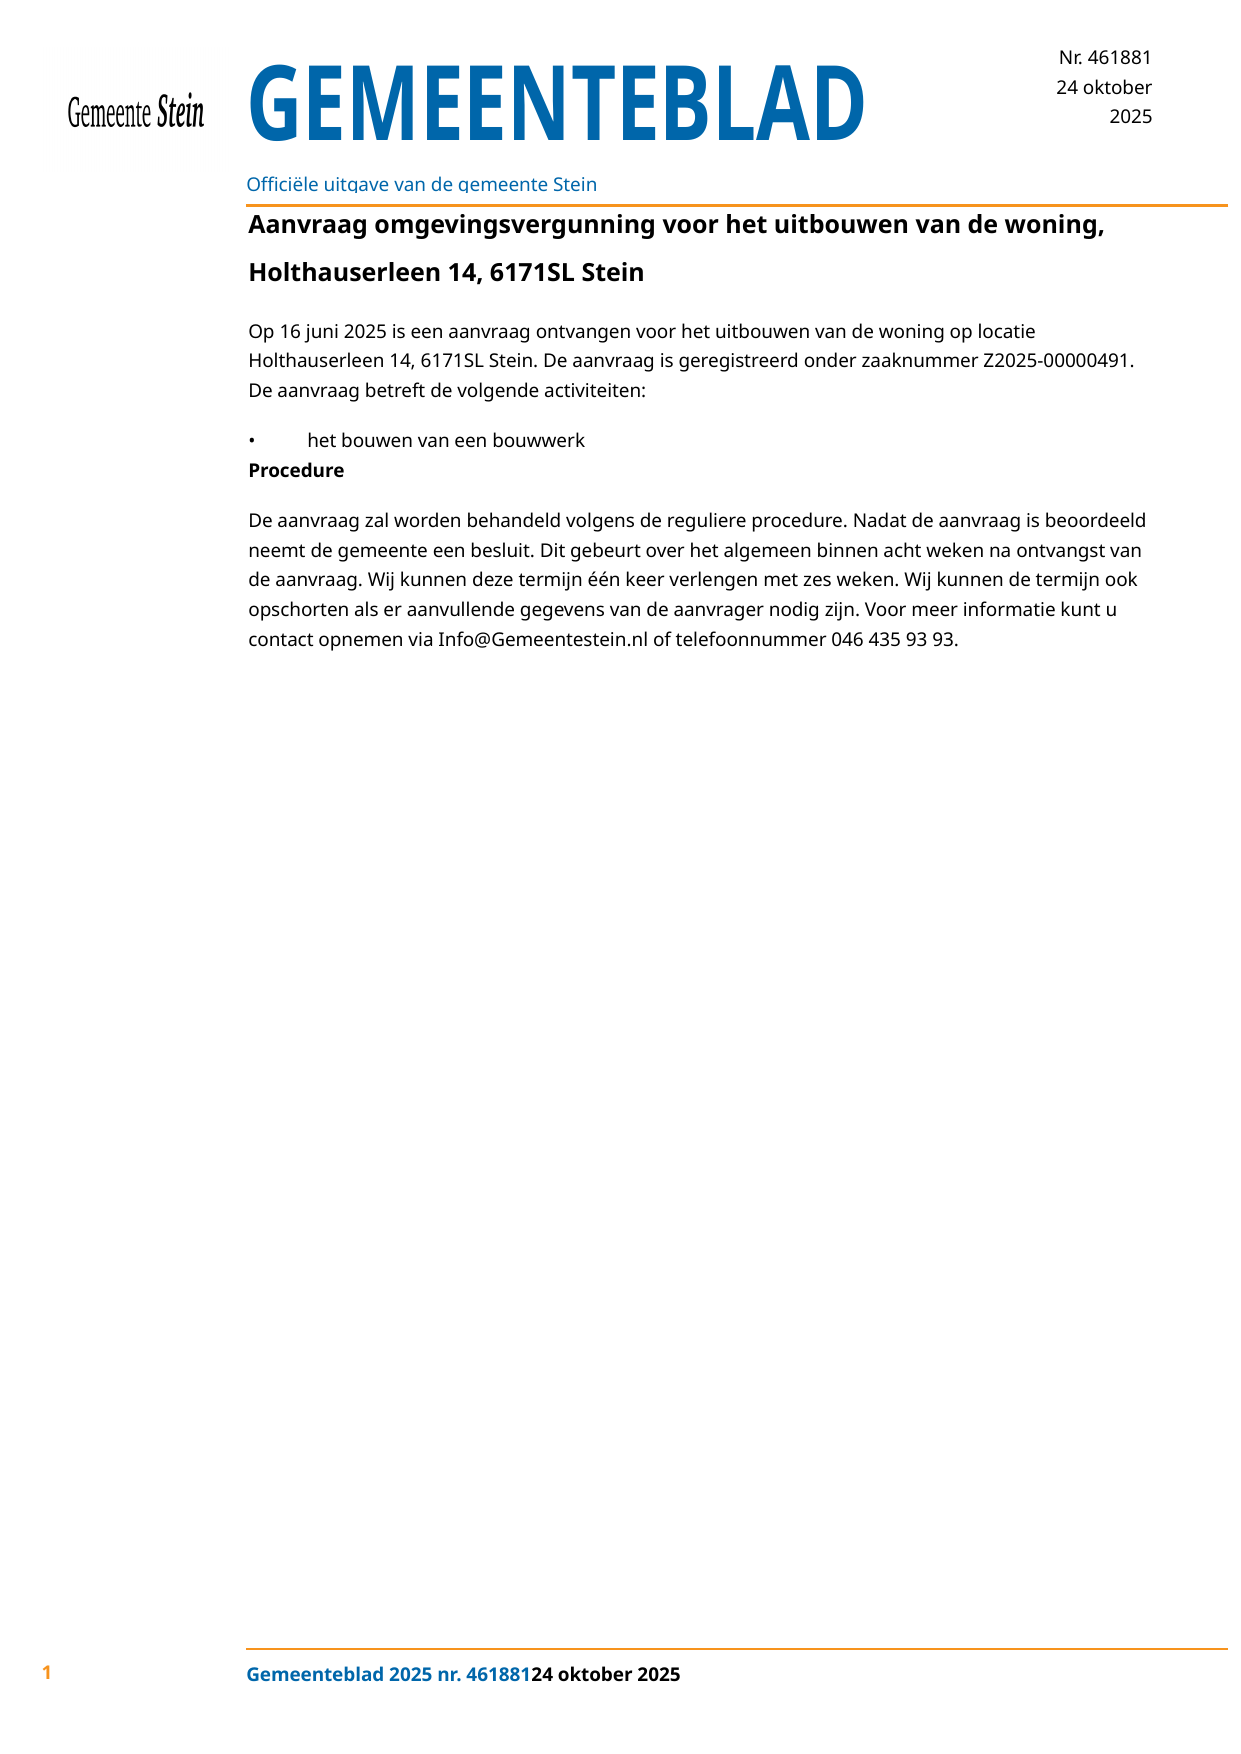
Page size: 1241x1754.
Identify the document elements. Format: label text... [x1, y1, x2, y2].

text De aanvraag zal worden behandeld volgens de reguliere procedure. Nadat de aanvraag is beoordeeld neemt de gemeente een besluit. Dit gebeurt over het algemeen binnen acht weken na ontvangst van de aanvraag. Wij kunnen deze termijn één keer verlengen met zes weken. Wij kunnen de termijn ook opschorten als er aanvullende gegevens van de aanvrager nodig zijn. Voor meer informatie kunt u contact opnemen via Info@Gemeentestein.nl of telefoonnummer 046 435 93 93. [248, 507, 1152, 652]
text Op 16 juni 2025 is een aanvraag ontvangen voor het uitbouwen van de woning op locatie Holthauserleen 14, 6171SL Stein. De aanvraag is geregistreerd onder zaaknummer Z2025-00000491. De aanvraag betreft de volgende activiteiten: [248, 318, 1152, 403]
picture [41, 47, 231, 172]
text Procedure [248, 457, 1152, 483]
text Aanvraag omgevingsvergunning voor het uitbouwen van de woning, Holthauserleen 14, 6171SL Stein [248, 207, 1152, 288]
list het bouwen van een bouwwerk [248, 427, 1152, 453]
